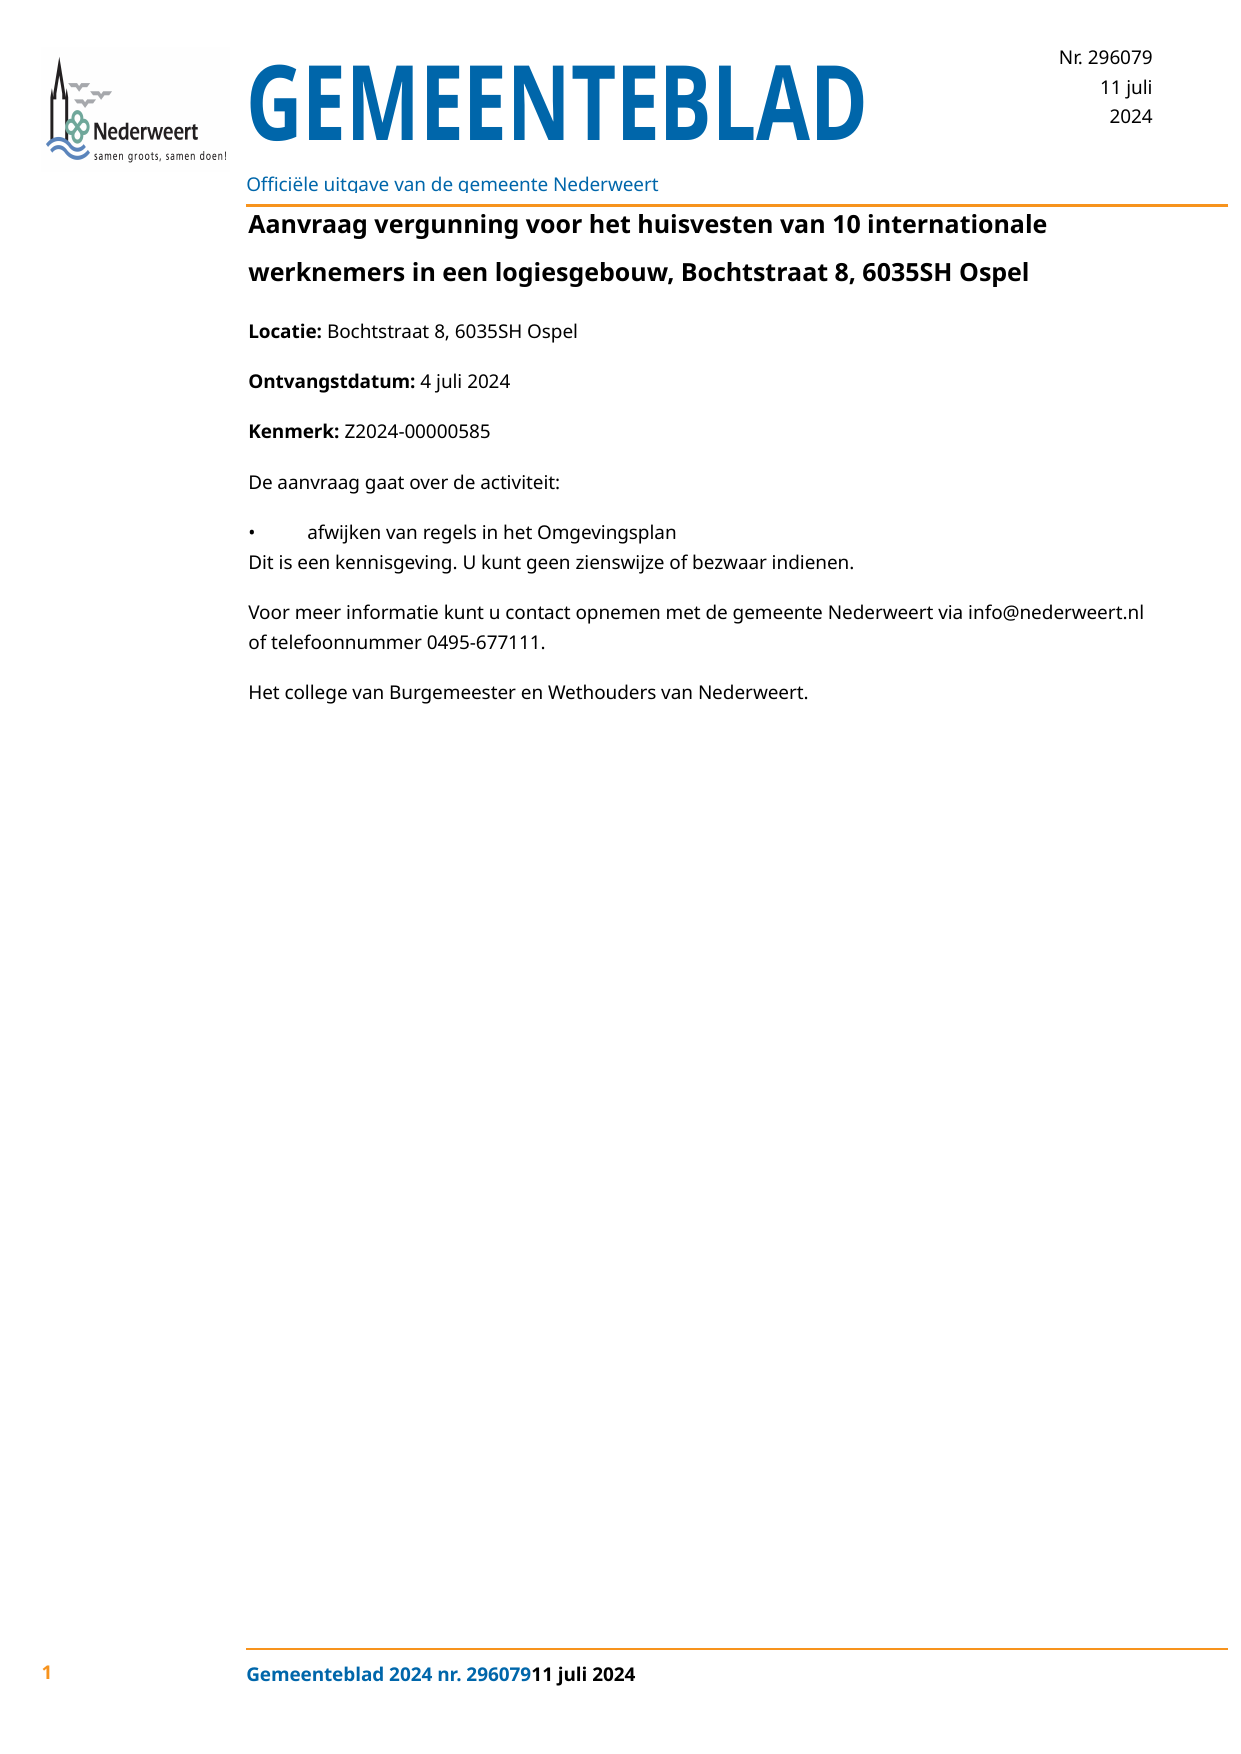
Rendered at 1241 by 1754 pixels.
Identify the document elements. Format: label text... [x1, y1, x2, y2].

text Ontvangstdatum: 4 juli 2024 [248, 368, 1152, 394]
picture [41, 47, 231, 172]
text Voor meer informatie kunt u contact opnemen met de gemeente Nederweert via info@nederweert.nl of telefoonnummer 0495-677111. [248, 599, 1152, 655]
text Aanvraag vergunning voor het huisvesten van 10 internationale werknemers in een logiesgebouw, Bochtstraat 8, 6035SH Ospel [248, 207, 1152, 288]
text Dit is een kennisgeving. U kunt geen zienswijze of bezwaar indienen. [248, 549, 1152, 575]
list afwijken van regels in het Omgevingsplan [248, 519, 1152, 545]
text Het college van Burgemeester en Wethouders van Nederweert. [248, 679, 1152, 705]
text De aanvraag gaat over de activiteit: [248, 469, 1152, 495]
text Kenmerk: Z2024-00000585 [248, 419, 1152, 444]
text Locatie: Bochtstraat 8, 6035SH Ospel [248, 318, 1152, 344]
